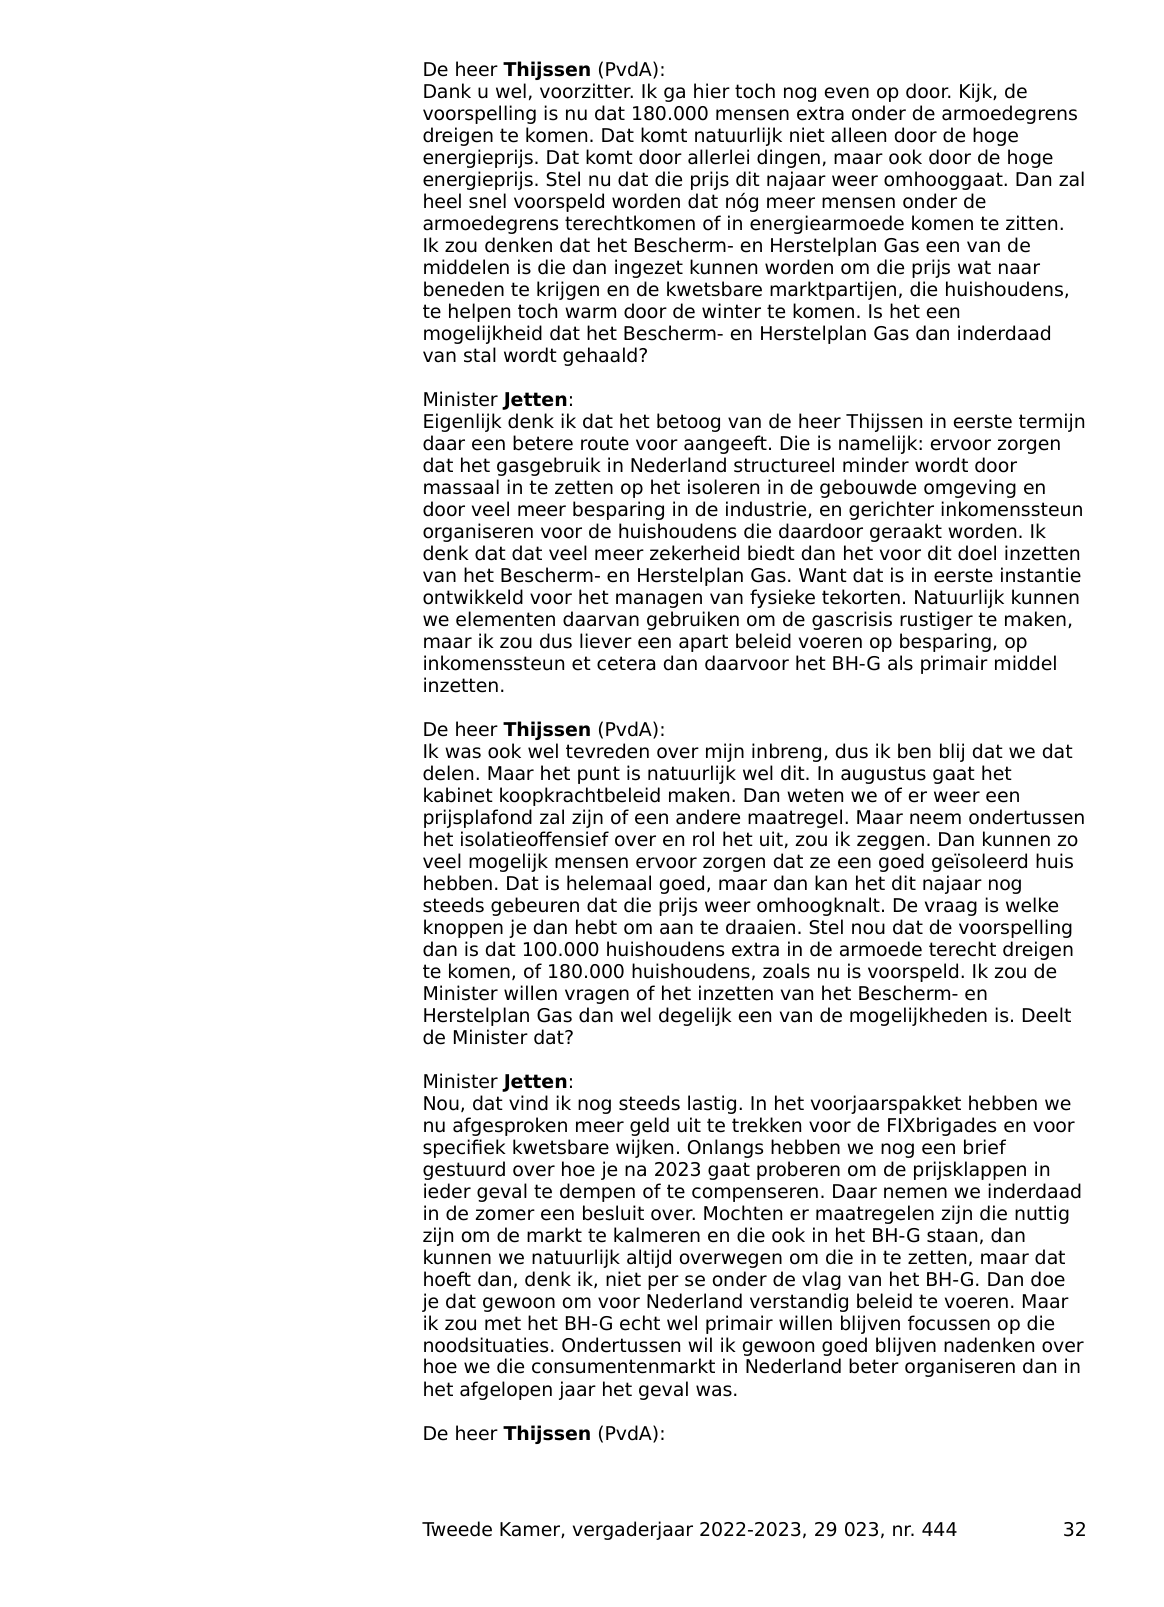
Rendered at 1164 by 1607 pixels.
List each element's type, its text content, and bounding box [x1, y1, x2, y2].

text Dank u wel, voorzitter. Ik ga hier toch nog even op door. Kijk, de voorspelling is nu dat 180.000 mensen extra onder de armoedegrens dreigen te komen. Dat komt natuurlijk niet alleen door de hoge energieprijs. Dat komt door allerlei dingen, maar ook door de hoge energieprijs. Stel nu dat die prijs dit najaar weer omhooggaat. Dan zal heel snel voorspeld worden dat nóg meer mensen onder de armoedegrens terechtkomen of in energiearmoede komen te zitten. Ik zou denken dat het Bescherm- en Herstelplan Gas een van de middelen is die dan ingezet kunnen worden om die prijs wat naar beneden te krijgen en de kwetsbare marktpartijen, die huishoudens, te helpen toch warm door de winter te komen. Is het een mogelijkheid dat het Bescherm- en Herstelplan Gas dan inderdaad van stal wordt gehaald? [422, 81, 1087, 367]
text De heer Thijssen (PvdA): [422, 1423, 1087, 1444]
text Minister Jetten: [422, 389, 1087, 411]
text De heer Thijssen (PvdA): [422, 719, 1087, 741]
text Nou, dat vind ik nog steeds lastig. In het voorjaarspakket hebben we nu afgesproken meer geld uit te trekken voor de FIXbrigades en voor specifiek kwetsbare wijken. Onlangs hebben we nog een brief gestuurd over hoe je na 2023 gaat proberen om de prijsklappen in ieder geval te dempen of te compenseren. Daar nemen we inderdaad in de zomer een besluit over. Mochten er maatregelen zijn die nuttig zijn om de markt te kalmeren en die ook in het BH-G staan, dan kunnen we natuurlijk altijd overwegen om die in te zetten, maar dat hoeft dan, denk ik, niet per se onder de vlag van het BH-G. Dan doe je dat gewoon om voor Nederland verstandig beleid te voeren. Maar ik zou met het BH-G echt wel primair willen blijven focussen op die noodsituaties. Ondertussen wil ik gewoon goed blijven nadenken over hoe we die consumentenmarkt in Nederland beter organiseren dan in het afgelopen jaar het geval was. [422, 1093, 1087, 1400]
text De heer Thijssen (PvdA): [422, 59, 1087, 81]
text Ik was ook wel tevreden over mijn inbreng, dus ik ben blij dat we dat delen. Maar het punt is natuurlijk wel dit. In augustus gaat het kabinet koopkrachtbeleid maken. Dan weten we of er weer een prijsplafond zal zijn of een andere maatregel. Maar neem ondertussen het isolatieoffensief over en rol het uit, zou ik zeggen. Dan kunnen zo veel mogelijk mensen ervoor zorgen dat ze een goed geïsoleerd huis hebben. Dat is helemaal goed, maar dan kan het dit najaar nog steeds gebeuren dat die prijs weer omhoogknalt. De vraag is welke knoppen je dan hebt om aan te draaien. Stel nou dat de voorspelling dan is dat 100.000 huishoudens extra in de armoede terecht dreigen te komen, of 180.000 huishoudens, zoals nu is voorspeld. Ik zou de Minister willen vragen of het inzetten van het Bescherm- en Herstelplan Gas dan wel degelijk een van de mogelijkheden is. Deelt de Minister dat? [422, 741, 1087, 1048]
text Eigenlijk denk ik dat het betoog van de heer Thijssen in eerste termijn daar een betere route voor aangeeft. Die is namelijk: ervoor zorgen dat het gasgebruik in Nederland structureel minder wordt door massaal in te zetten op het isoleren in de gebouwde omgeving en door veel meer besparing in de industrie, en gerichter inkomenssteun organiseren voor de huishoudens die daardoor geraakt worden. Ik denk dat dat veel meer zekerheid biedt dan het voor dit doel inzetten van het Bescherm- en Herstelplan Gas. Want dat is in eerste instantie ontwikkeld voor het managen van fysieke tekorten. Natuurlijk kunnen we elementen daarvan gebruiken om de gascrisis rustiger te maken, maar ik zou dus liever een apart beleid voeren op besparing, op inkomenssteun et cetera dan daarvoor het BH-G als primair middel inzetten. [422, 411, 1087, 697]
text Minister Jetten: [422, 1071, 1087, 1093]
